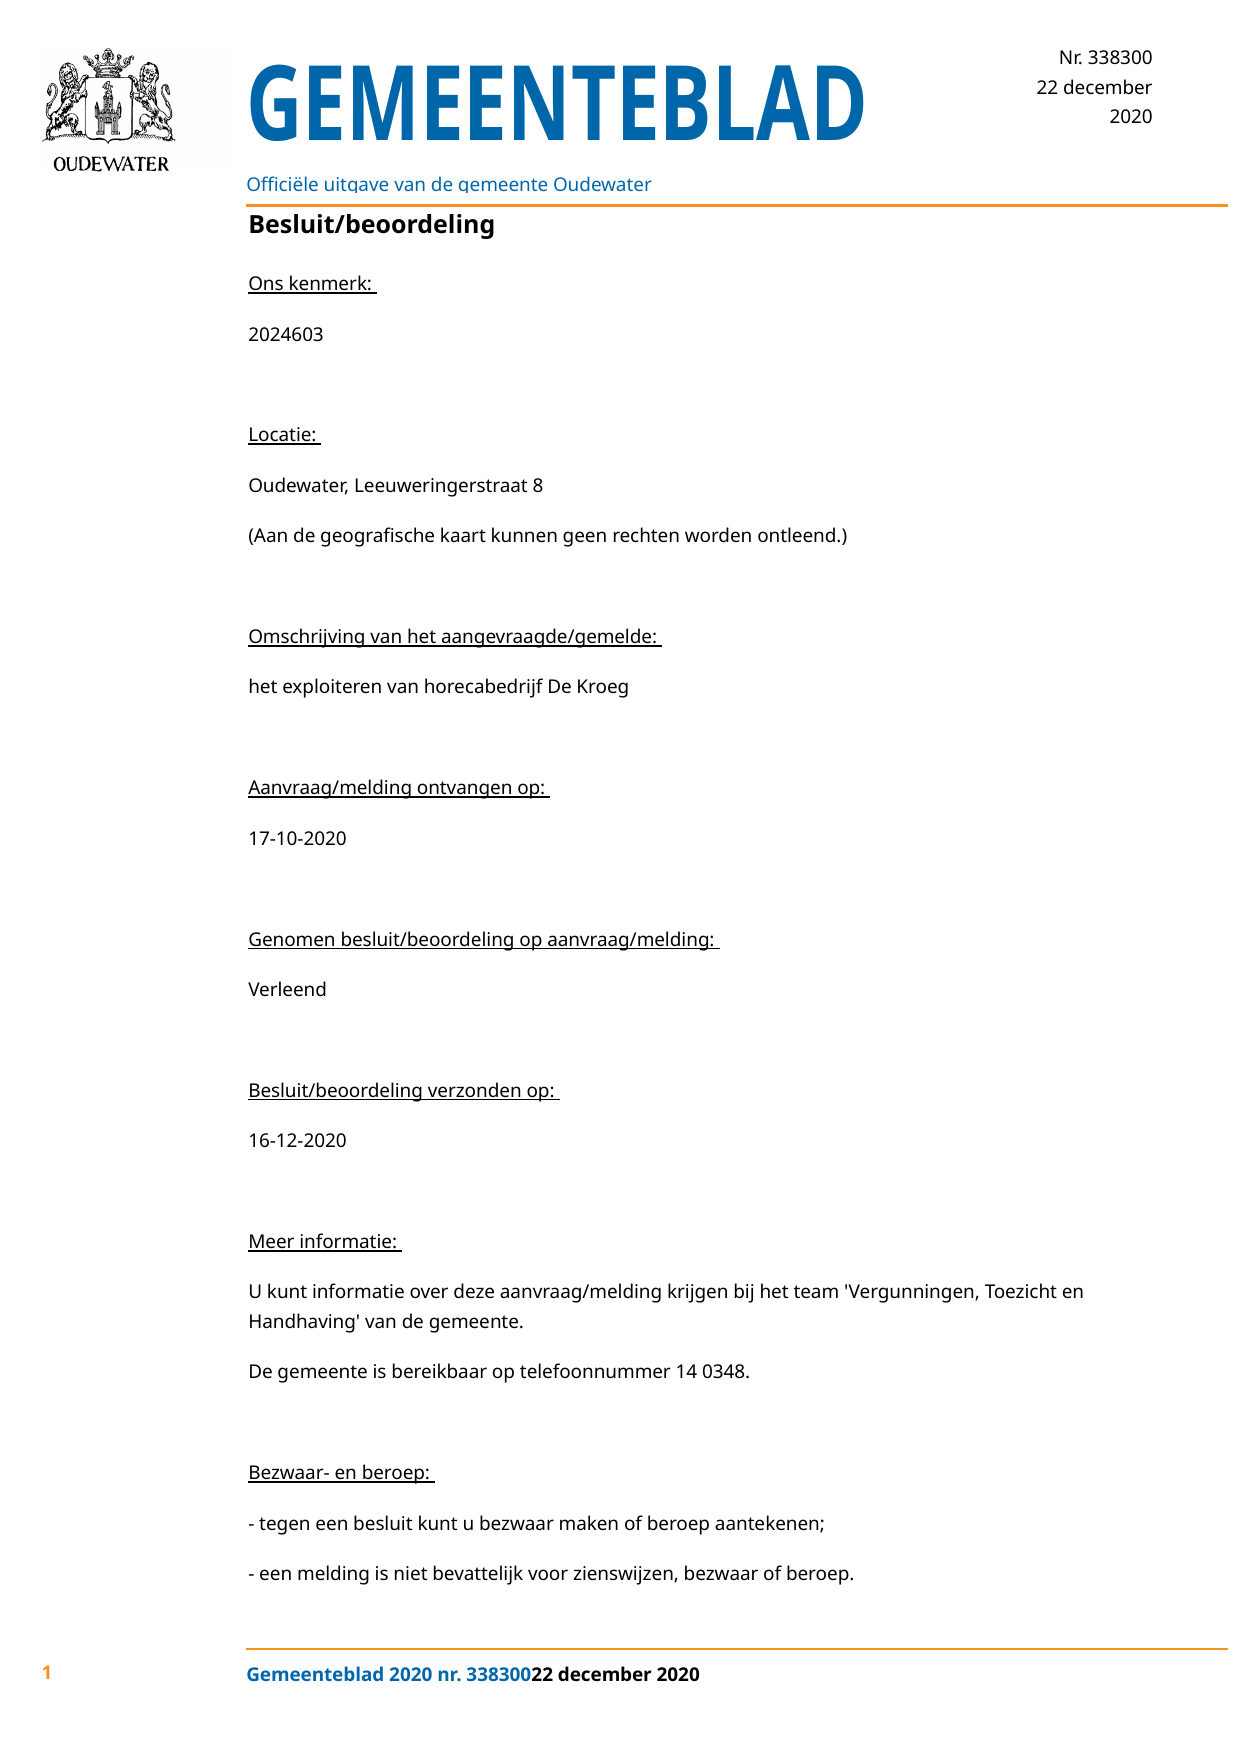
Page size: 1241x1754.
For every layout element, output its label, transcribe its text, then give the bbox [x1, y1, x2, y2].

text Bezwaar- en beroep: [248, 1459, 1152, 1485]
picture [41, 47, 231, 172]
text 17-10-2020 [248, 825, 1152, 851]
text Besluit/beoordeling [248, 207, 1152, 241]
text Genomen besluit/beoordeling op aanvraag/melding: [248, 926, 1152, 951]
text 16-12-2020 [248, 1127, 1152, 1153]
text (Aan de geografische kaart kunnen geen rechten worden ontleend.) [248, 522, 1152, 548]
text het exploiteren van horecabedrijf De Kroeg [248, 674, 1152, 699]
text Omschrijving van het aangevraagde/gemelde: [248, 623, 1152, 649]
text 2024603 [248, 321, 1152, 346]
text Besluit/beoordeling verzonden op: [248, 1077, 1152, 1103]
text U kunt informatie over deze aanvraag/melding krijgen bij het team 'Vergunningen, Toezicht en Handhaving' van de gemeente. [248, 1279, 1152, 1334]
text Verleend [248, 976, 1152, 1002]
text Oudewater, Leeuweringerstraat 8 [248, 472, 1152, 498]
text Locatie: [248, 422, 1152, 447]
text Ons kenmerk: [248, 270, 1152, 296]
text De gemeente is bereikbaar op telefoonnummer 14 0348. [248, 1359, 1152, 1384]
text - tegen een besluit kunt u bezwaar maken of beroep aantekenen; [248, 1510, 1152, 1536]
text - een melding is niet bevattelijk voor zienswijzen, bezwaar of beroep. [248, 1560, 1152, 1586]
text Meer informatie: [248, 1228, 1152, 1254]
text Aanvraag/melding ontvangen op: [248, 774, 1152, 800]
